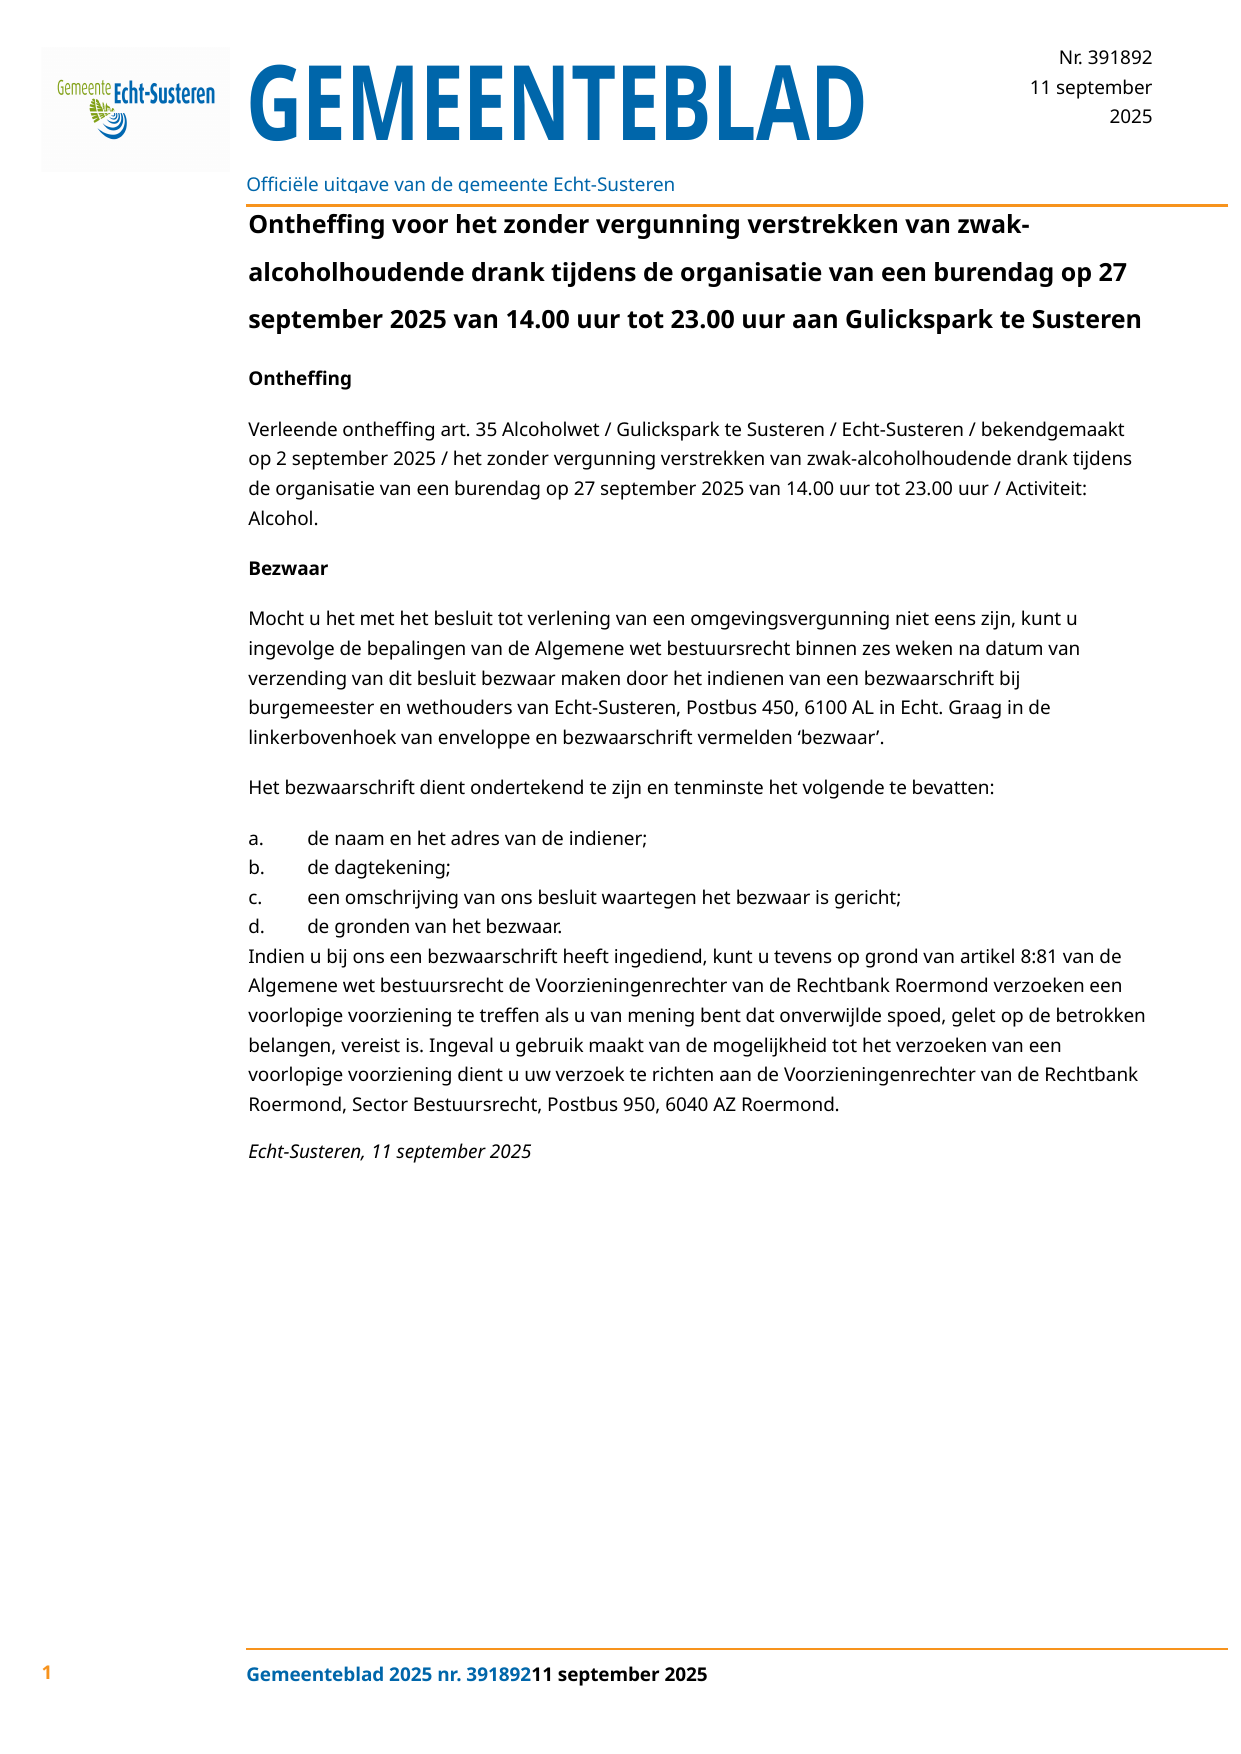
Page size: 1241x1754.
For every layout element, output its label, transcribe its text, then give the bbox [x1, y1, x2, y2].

text Het bezwaarschrift dient ondertekend te zijn en tenminste het volgende te bevatten: [248, 774, 1152, 800]
list de gronden van het bezwaar. [248, 913, 1152, 939]
text Indien u bij ons een bezwaarschrift heeft ingediend, kunt u tevens op grond van artikel 8:81 van de Algemene wet bestuursrecht de Voorzieningenrechter van de Rechtbank Roermond verzoeken een voorlopige voorziening te treffen als u van mening bent dat onverwijlde spoed, gelet op de betrokken belangen, vereist is. Ingeval u gebruik maakt van de mogelijkheid tot het verzoeken van een voorlopige voorziening dient u uw verzoek te richten aan de Voorzieningenrechter van de Rechtbank Roermond, Sector Bestuursrecht, Postbus 950, 6040 AZ Roermond. [248, 943, 1152, 1117]
text Ontheffing voor het zonder vergunning verstrekken van zwak-alcoholhoudende drank tijdens de organisatie van een burendag op 27 september 2025 van 14.00 uur tot 23.00 uur aan Gulickspark te Susteren [248, 207, 1152, 336]
text Ontheffing [248, 366, 1152, 391]
list een omschrijving van ons besluit waartegen het bezwaar is gericht; [248, 884, 1152, 909]
list de naam en het adres van de indiener; [248, 825, 1152, 850]
text Bezwaar [248, 555, 1152, 581]
text Verleende ontheffing art. 35 Alcoholwet / Gulickspark te Susteren / Echt-Susteren / bekendgemaakt op 2 september 2025 / het zonder vergunning verstrekken van zwak-alcoholhoudende drank tijdens de organisatie van een burendag op 27 september 2025 van 14.00 uur tot 23.00 uur / Activiteit: Alcohol. [248, 416, 1152, 530]
picture [41, 47, 231, 172]
text Echt-Susteren, 11 september 2025 [248, 1139, 1152, 1164]
text Mocht u het met het besluit tot verlening van een omgevingsvergunning niet eens zijn, kunt u ingevolge de bepalingen van de Algemene wet bestuursrecht binnen zes weken na datum van verzending van dit besluit bezwaar maken door het indienen van een bezwaarschrift bij burgemeester en wethouders van Echt-Susteren, Postbus 450, 6100 AL in Echt. Graag in de linkerbovenhoek van enveloppe en bezwaarschrift vermelden ‘bezwaar’. [248, 606, 1152, 749]
list de dagtekening; [248, 854, 1152, 880]
